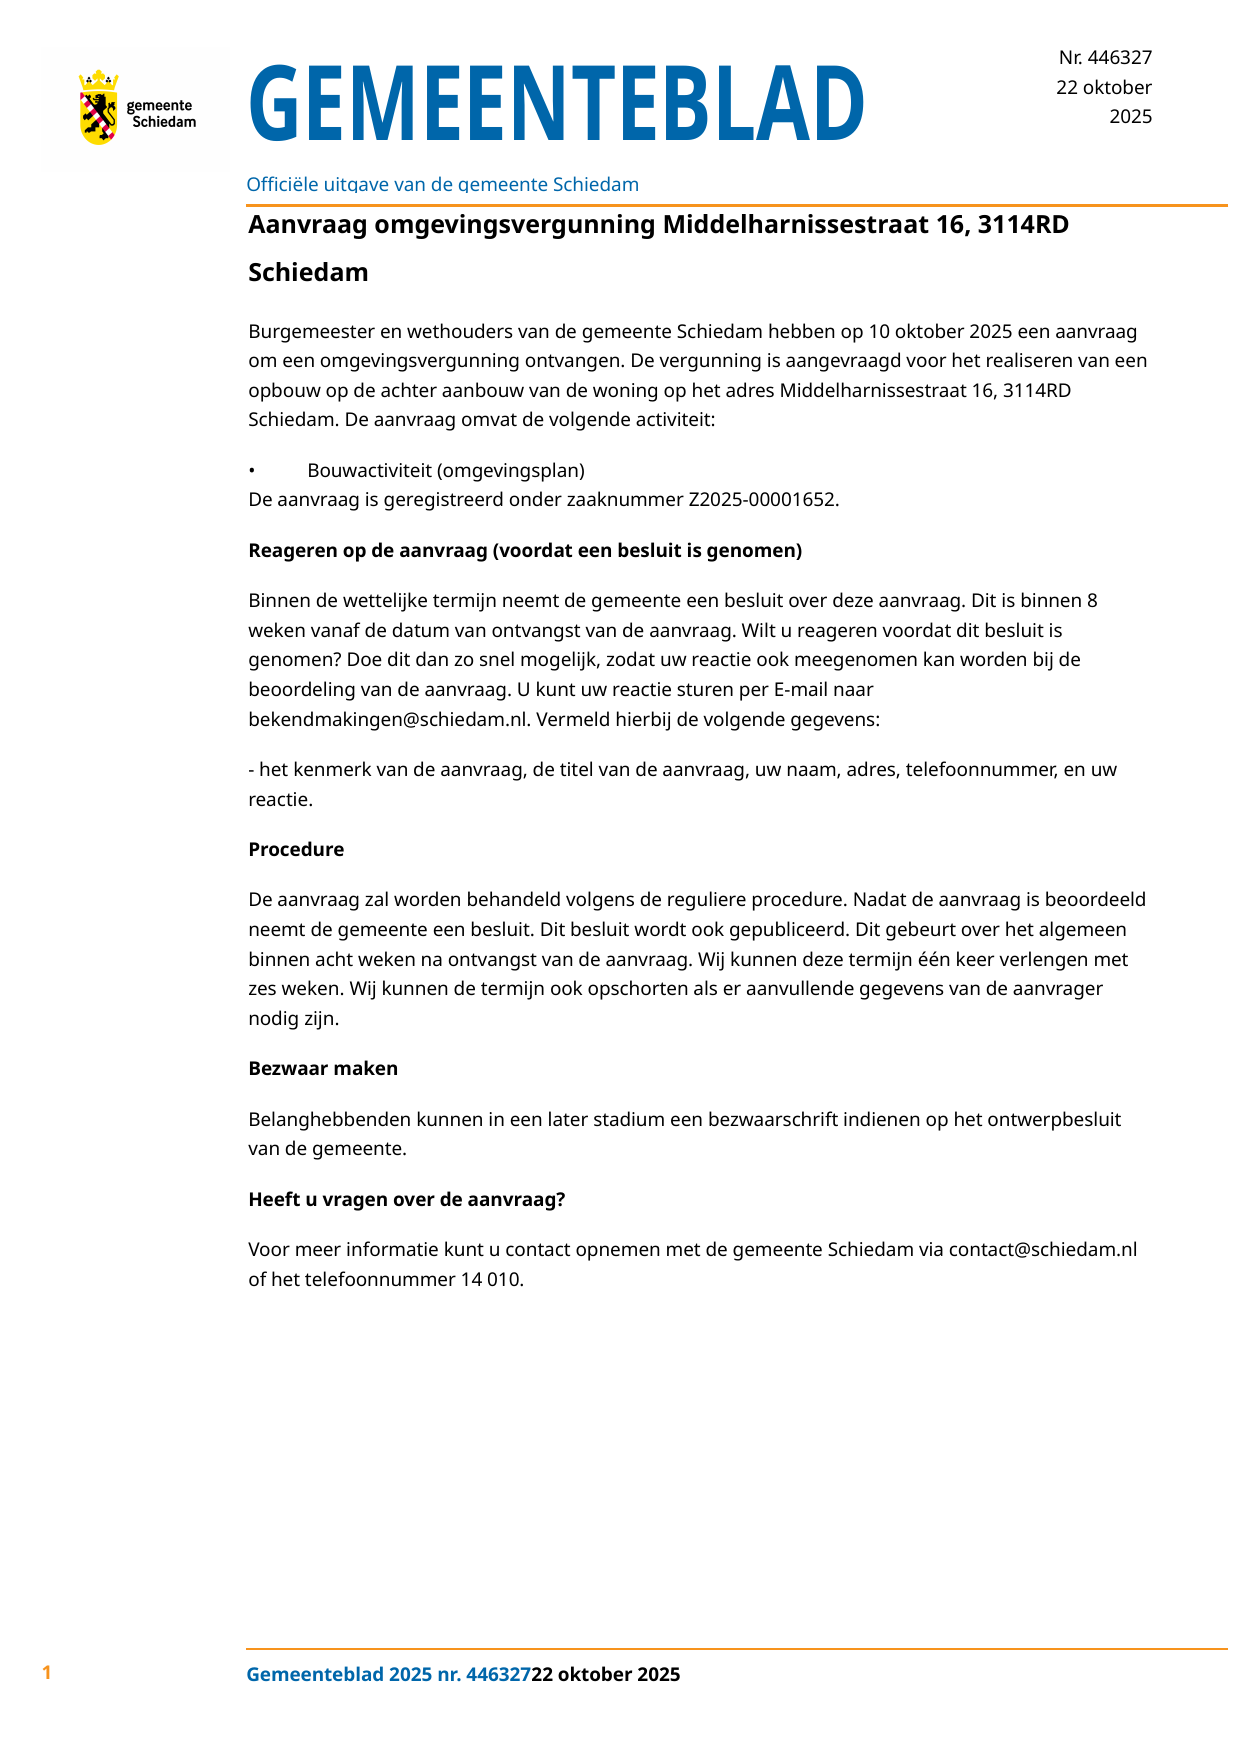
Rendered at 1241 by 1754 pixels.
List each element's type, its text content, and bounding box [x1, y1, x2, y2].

text Bezwaar maken [248, 1055, 1152, 1081]
text Procedure [248, 836, 1152, 862]
text De aanvraag is geregistreerd onder zaaknummer Z2025-00001652. [248, 487, 1152, 512]
text Reageren op de aanvraag (voordat een besluit is genomen) [248, 537, 1152, 563]
text Belanghebbenden kunnen in een later stadium een bezwaarschrift indienen op het ontwerpbesluit van de gemeente. [248, 1106, 1152, 1161]
list Bouwactiviteit (omgevingsplan) [248, 457, 1152, 483]
picture [41, 47, 231, 172]
text Heeft u vragen over de aanvraag? [248, 1186, 1152, 1212]
text Voor meer informatie kunt u contact opnemen met de gemeente Schiedam via contact@schiedam.nl of het telefoonnummer 14 010. [248, 1236, 1152, 1292]
text Binnen de wettelijke termijn neemt de gemeente een besluit over deze aanvraag. Dit is binnen 8 weken vanaf de datum van ontvangst van de aanvraag. Wilt u reageren voordat dit besluit is genomen? Doe dit dan zo snel mogelijk, zodat uw reactie ook meegenomen kan worden bij de beoordeling van de aanvraag. U kunt uw reactie sturen per E-mail naar bekendmakingen@schiedam.nl. Vermeld hierbij de volgende gegevens: [248, 587, 1152, 732]
text Aanvraag omgevingsvergunning Middelharnissestraat 16, 3114RD Schiedam [248, 207, 1152, 288]
text - het kenmerk van de aanvraag, de titel van de aanvraag, uw naam, adres, telefoonnummer, en uw reactie. [248, 756, 1152, 812]
text De aanvraag zal worden behandeld volgens de reguliere procedure. Nadat de aanvraag is beoordeeld neemt de gemeente een besluit. Dit besluit wordt ook gepubliceerd. Dit gebeurt over het algemeen binnen acht weken na ontvangst van de aanvraag. Wij kunnen deze termijn één keer verlengen met zes weken. Wij kunnen de termijn ook opschorten als er aanvullende gegevens van de aanvrager nodig zijn. [248, 887, 1152, 1031]
text Burgemeester en wethouders van de gemeente Schiedam hebben op 10 oktober 2025 een aanvraag om een omgevingsvergunning ontvangen. De vergunning is aangevraagd voor het realiseren van een opbouw op de achter aanbouw van de woning op het adres Middelharnissestraat 16, 3114RD Schiedam. De aanvraag omvat de volgende activiteit: [248, 318, 1152, 432]
